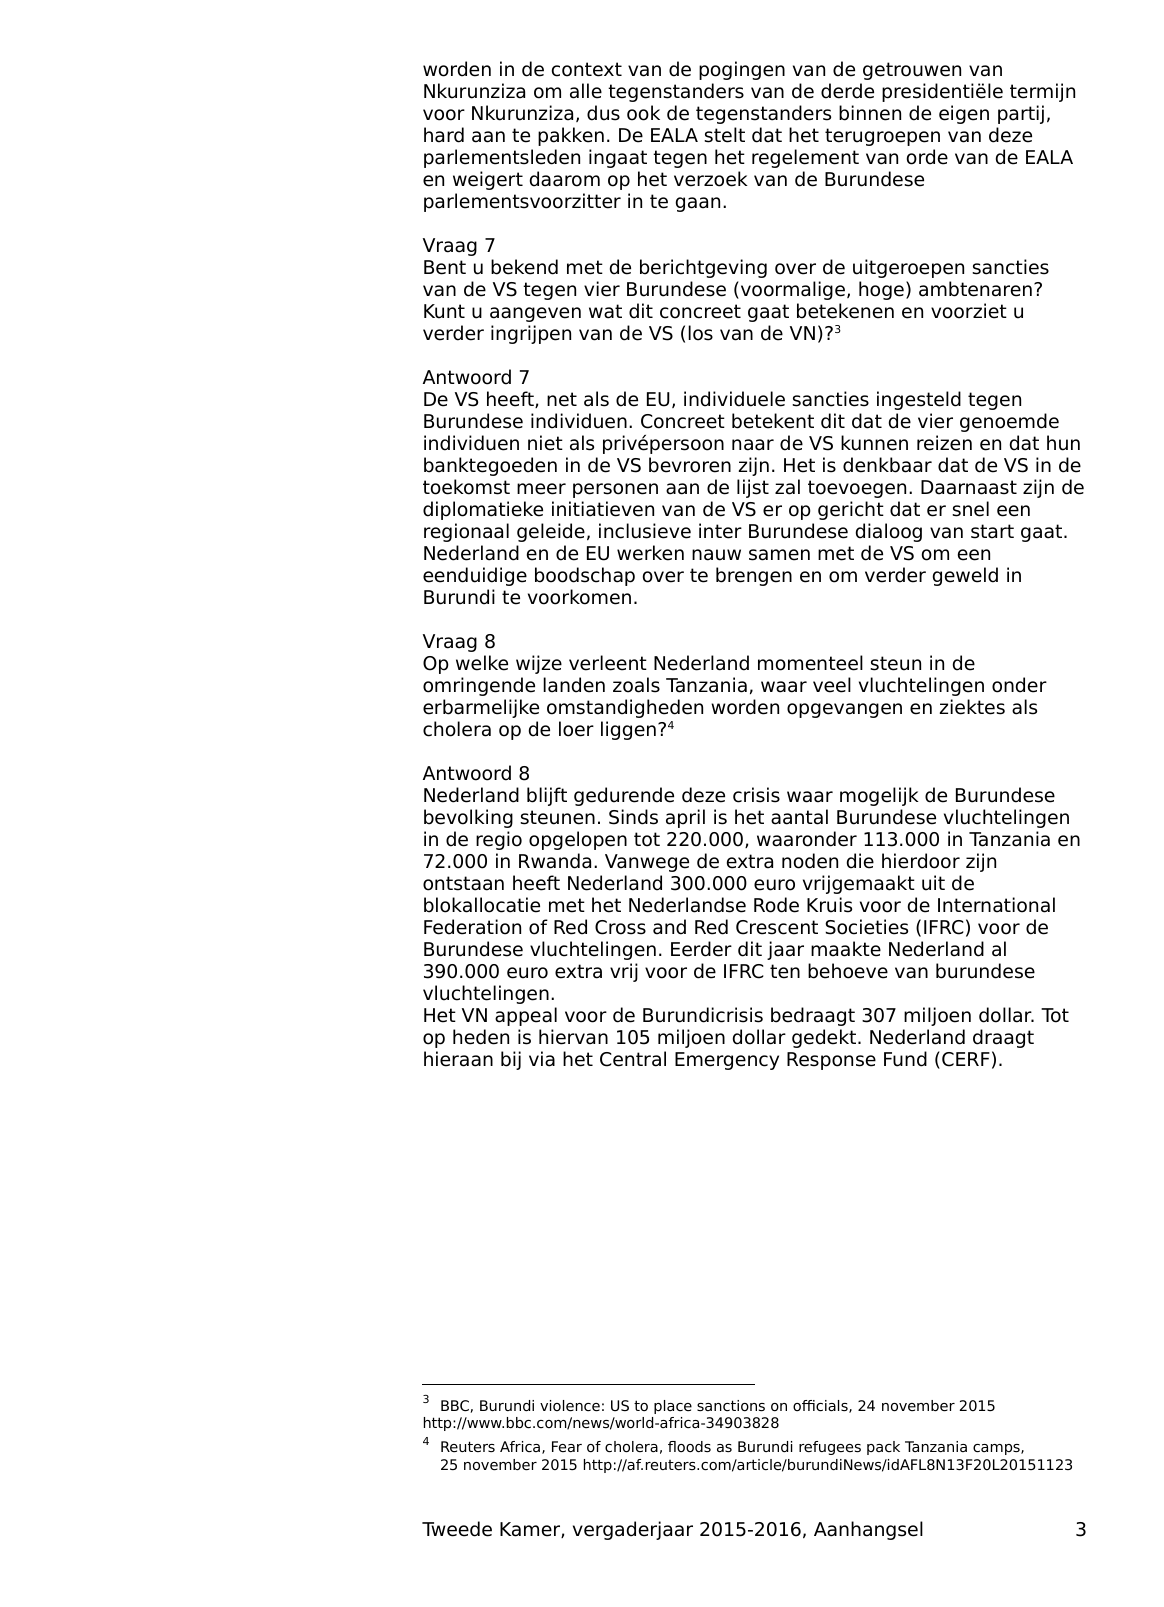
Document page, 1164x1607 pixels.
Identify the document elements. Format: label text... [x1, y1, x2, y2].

text Vraag 8 [422, 631, 1087, 653]
text Op welke wijze verleent Nederland momenteel steun in de omringende landen zoals Tanzania, waar veel vluchtelingen onder erbarmelijke omstandigheden worden opgevangen en ziektes als cholera op de loer liggen? [422, 653, 1087, 741]
text Reuters Africa, Fear of cholera, floods as Burundi refugees pack Tanzania camps, 25 november 2015 http://af.reuters.com/article/burundiNews/idAFL8N13F20L20151123 [422, 1435, 1087, 1474]
text De VS heeft, net als de EU, individuele sancties ingesteld tegen Burundese individuen. Concreet betekent dit dat de vier genoemde individuen niet als privépersoon naar de VS kunnen reizen en dat hun banktegoeden in de VS bevroren zijn. Het is denkbaar dat de VS in de toekomst meer personen aan de lijst zal toevoegen. Daarnaast zijn de diplomatieke initiatieven van de VS er op gericht dat er snel een regionaal geleide, inclusieve inter Burundese dialoog van start gaat. Nederland en de EU werken nauw samen met de VS om een eenduidige boodschap over te brengen en om verder geweld in Burundi te voorkomen. [422, 389, 1087, 609]
text Vraag 7 [422, 235, 1087, 257]
text http://www.bbc.com/news/world-africa-34903828 [422, 1416, 1087, 1432]
text Bent u bekend met de berichtgeving over de uitgeroepen sancties van de VS tegen vier Burundese (voormalige, hoge) ambtenaren? Kunt u aangeven wat dit concreet gaat betekenen en voorziet u verder ingrijpen van de VS (los van de VN)? [422, 257, 1087, 345]
text Antwoord 8 [422, 763, 1087, 785]
text Nederland blijft gedurende deze crisis waar mogelijk de Burundese bevolking steunen. Sinds april is het aantal Burundese vluchtelingen in de regio opgelopen tot 220.000, waaronder 113.000 in Tanzania en 72.000 in Rwanda. Vanwege de extra noden die hierdoor zijn ontstaan heeft Nederland 300.000 euro vrijgemaakt uit de blokallocatie met het Nederlandse Rode Kruis voor de International Federation of Red Cross and Red Crescent Societies (IFRC) voor de Burundese vluchtelingen. Eerder dit jaar maakte Nederland al 390.000 euro extra vrij voor de IFRC ten behoeve van burundese vluchtelingen. [422, 785, 1087, 1005]
text Het VN appeal voor de Burundicrisis bedraagt 307 miljoen dollar. Tot op heden is hiervan 105 miljoen dollar gedekt. Nederland draagt hieraan bij via het Central Emergency Response Fund (CERF). [422, 1005, 1087, 1071]
text worden in de context van de pogingen van de getrouwen van Nkurunziza om alle tegenstanders van de derde presidentiële termijn voor Nkurunziza, dus ook de tegenstanders binnen de eigen partij, hard aan te pakken. De EALA stelt dat het terugroepen van deze parlementsleden ingaat tegen het regelement van orde van de EALA en weigert daarom op het verzoek van de Burundese parlementsvoorzitter in te gaan. [422, 59, 1087, 213]
text Antwoord 7 [422, 367, 1087, 389]
text BBC, Burundi violence: US to place sanctions on officials, 24 november 2015 [422, 1393, 1087, 1416]
